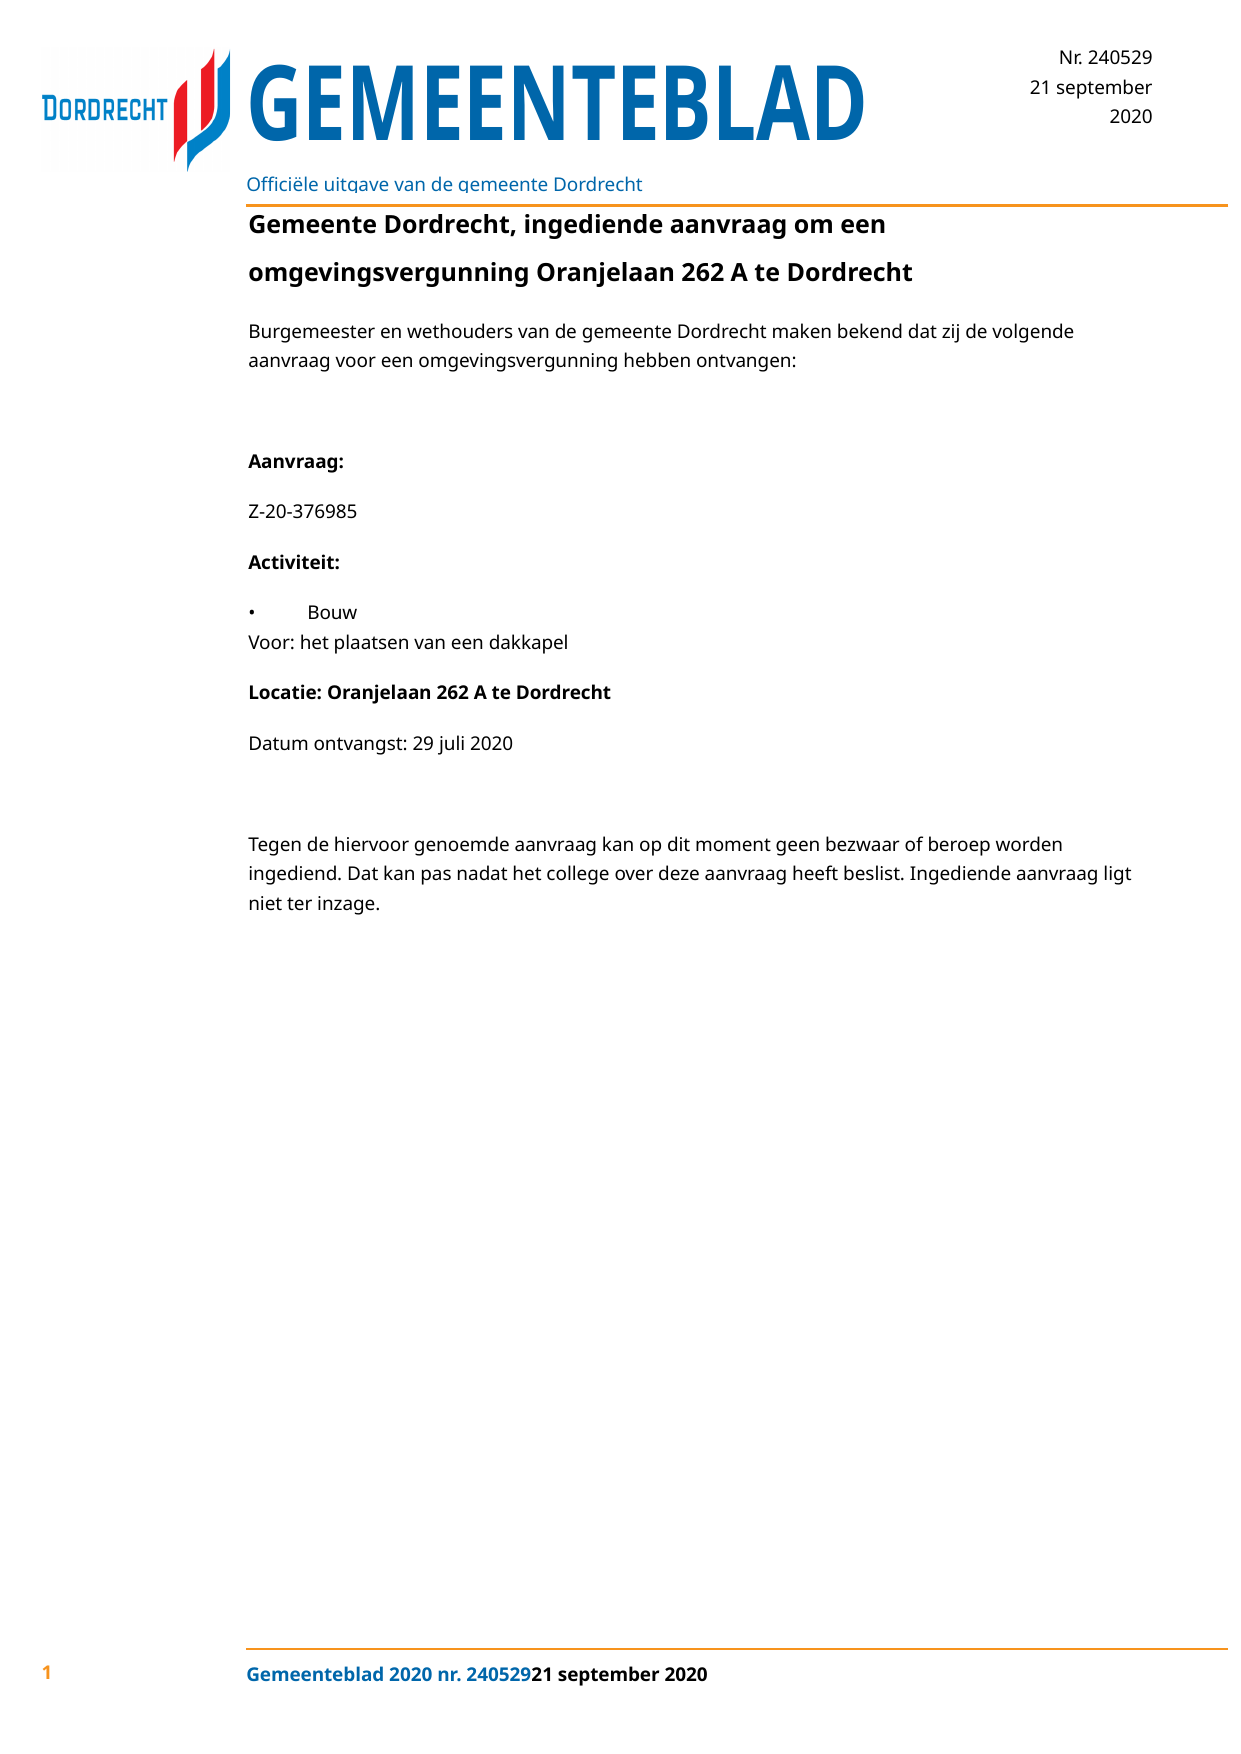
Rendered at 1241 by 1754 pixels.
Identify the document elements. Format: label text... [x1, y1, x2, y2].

text Gemeente Dordrecht, ingediende aanvraag om een omgevingsvergunning Oranjelaan 262 A te Dordrecht [248, 207, 1152, 288]
text Locatie: Oranjelaan 262 A te Dordrecht [248, 679, 1152, 705]
text Z-20-376985 [248, 499, 1152, 524]
text Burgemeester en wethouders van de gemeente Dordrecht maken bekend dat zij de volgende aanvraag voor een omgevingsvergunning hebben ontvangen: [248, 318, 1152, 373]
text Datum ontvangst: 29 juli 2020 [248, 730, 1152, 756]
text Voor: het plaatsen van een dakkapel [248, 629, 1152, 655]
text Activiteit: [248, 549, 1152, 575]
picture [41, 47, 231, 172]
list Bouw [248, 599, 1152, 625]
text Aanvraag: [248, 448, 1152, 474]
text Tegen de hiervoor genoemde aanvraag kan op dit moment geen bezwaar of beroep worden ingediend. Dat kan pas nadat het college over deze aanvraag heeft beslist. Ingediende aanvraag ligt niet ter inzage. [248, 831, 1152, 916]
